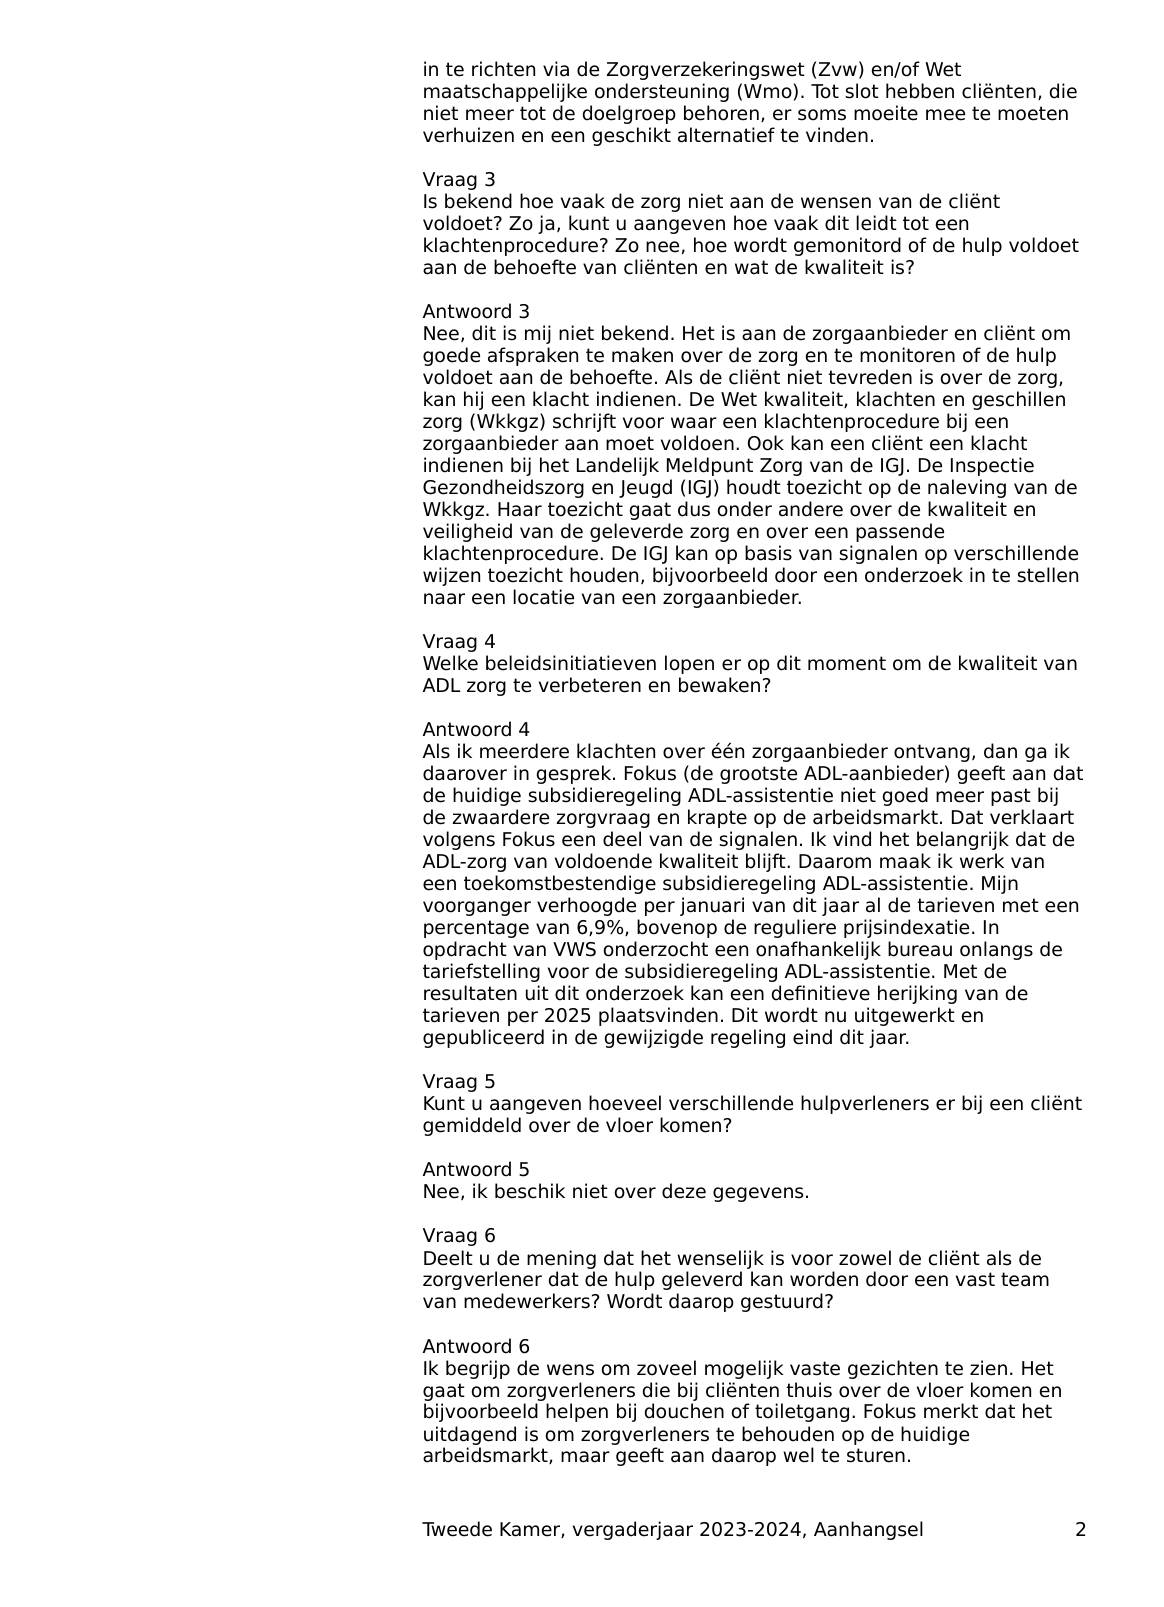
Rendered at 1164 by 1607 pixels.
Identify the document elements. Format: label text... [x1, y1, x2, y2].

text Vraag 5 [422, 1071, 1087, 1093]
text Vraag 6 [422, 1225, 1087, 1247]
text Kunt u aangeven hoeveel verschillende hulpverleners er bij een cliënt gemiddeld over de vloer komen? [422, 1093, 1087, 1137]
text Ik begrijp de wens om zoveel mogelijk vaste gezichten te zien. Het gaat om zorgverleners die bij cliënten thuis over de vloer komen en bijvoorbeeld helpen bij douchen of toiletgang. Fokus merkt dat het uitdagend is om zorgverleners te behouden op de huidige arbeidsmarkt, maar geeft aan daarop wel te sturen. [422, 1357, 1087, 1467]
text Is bekend hoe vaak de zorg niet aan de wensen van de cliënt voldoet? Zo ja, kunt u aangeven hoe vaak dit leidt tot een klachtenprocedure? Zo nee, hoe wordt gemonitord of de hulp voldoet aan de behoefte van cliënten en wat de kwaliteit is? [422, 191, 1087, 279]
text Antwoord 4 [422, 719, 1087, 741]
text Welke beleidsinitiatieven lopen er op dit moment om de kwaliteit van ADL zorg te verbeteren en bewaken? [422, 653, 1087, 697]
text Antwoord 3 [422, 301, 1087, 323]
text Antwoord 5 [422, 1159, 1087, 1181]
text Nee, ik beschik niet over deze gegevens. [422, 1181, 1087, 1203]
text Deelt u de mening dat het wenselijk is voor zowel de cliënt als de zorgverlener dat de hulp geleverd kan worden door een vast team van medewerkers? Wordt daarop gestuurd? [422, 1247, 1087, 1313]
text Vraag 4 [422, 631, 1087, 653]
text Vraag 3 [422, 169, 1087, 191]
text Antwoord 6 [422, 1336, 1087, 1357]
text Nee, dit is mij niet bekend. Het is aan de zorgaanbieder en cliënt om goede afspraken te maken over de zorg en te monitoren of de hulp voldoet aan de behoefte. Als de cliënt niet tevreden is over de zorg, kan hij een klacht indienen. De Wet kwaliteit, klachten en geschillen zorg (Wkkgz) schrijft voor waar een klachtenprocedure bij een zorgaanbieder aan moet voldoen. Ook kan een cliënt een klacht indienen bij het Landelijk Meldpunt Zorg van de IGJ. De Inspectie Gezondheidszorg en Jeugd (IGJ) houdt toezicht op de naleving van de Wkkgz. Haar toezicht gaat dus onder andere over de kwaliteit en veiligheid van de geleverde zorg en over een passende klachtenprocedure. De IGJ kan op basis van signalen op verschillende wijzen toezicht houden, bijvoorbeeld door een onderzoek in te stellen naar een locatie van een zorgaanbieder. [422, 323, 1087, 609]
text Als ik meerdere klachten over één zorgaanbieder ontvang, dan ga ik daarover in gesprek. Fokus (de grootste ADL-aanbieder) geeft aan dat de huidige subsidieregeling ADL-assistentie niet goed meer past bij de zwaardere zorgvraag en krapte op de arbeidsmarkt. Dat verklaart volgens Fokus een deel van de signalen. Ik vind het belangrijk dat de ADL-zorg van voldoende kwaliteit blijft. Daarom maak ik werk van een toekomstbestendige subsidieregeling ADL-assistentie. Mijn voorganger verhoogde per januari van dit jaar al de tarieven met een percentage van 6,9%, bovenop de reguliere prijsindexatie. In opdracht van VWS onderzocht een onafhankelijk bureau onlangs de tariefstelling voor de subsidieregeling ADL-assistentie. Met de resultaten uit dit onderzoek kan een definitieve herijking van de tarieven per 2025 plaatsvinden. Dit wordt nu uitgewerkt en gepubliceerd in de gewijzigde regeling eind dit jaar. [422, 741, 1087, 1049]
text in te richten via de Zorgverzekeringswet (Zvw) en/of Wet maatschappelijke ondersteuning (Wmo). Tot slot hebben cliënten, die niet meer tot de doelgroep behoren, er soms moeite mee te moeten verhuizen en een geschikt alternatief te vinden. [422, 59, 1087, 147]
